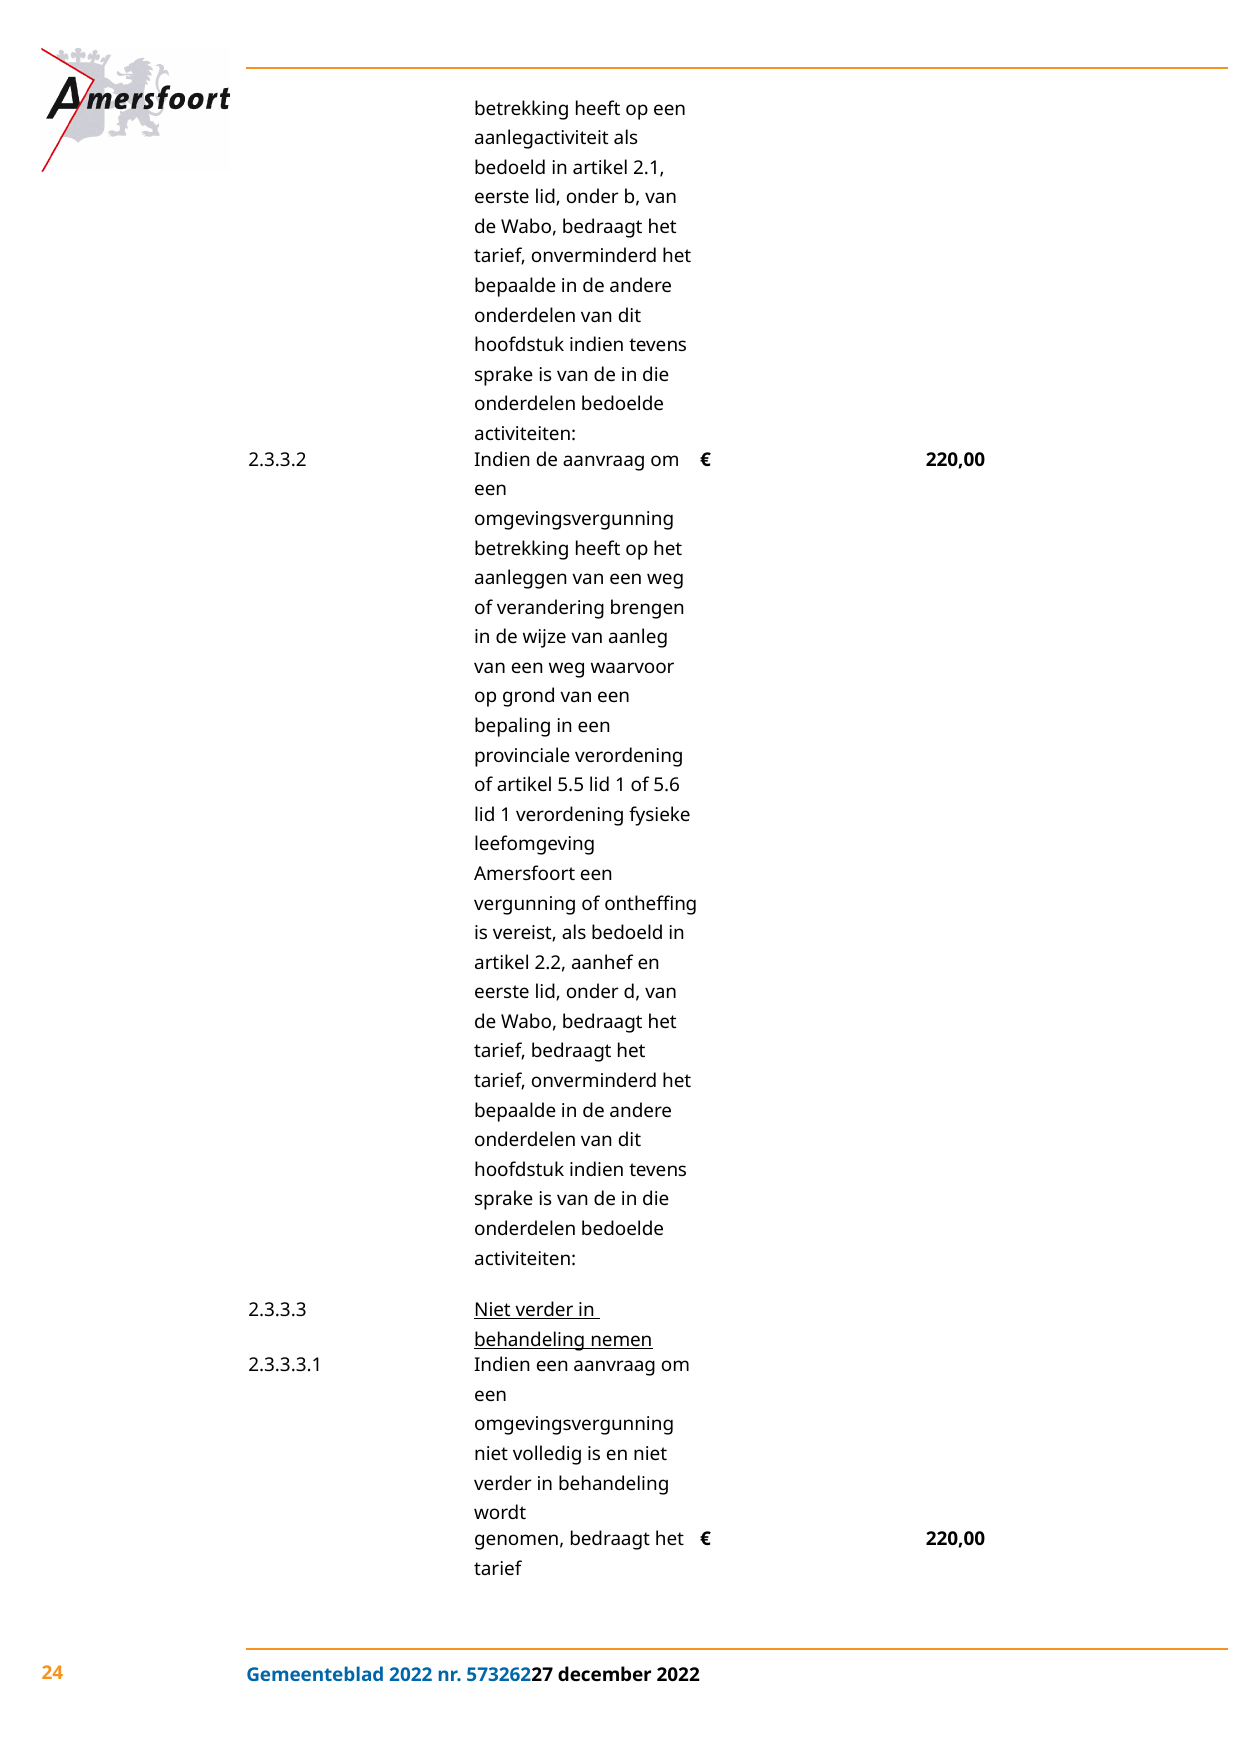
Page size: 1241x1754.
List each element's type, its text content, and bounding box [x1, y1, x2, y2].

table_cell [248, 1525, 474, 1580]
table_cell € [700, 446, 926, 1270]
picture [41, 47, 231, 172]
table_cell [926, 95, 1152, 446]
table_cell [474, 1580, 700, 1606]
table_cell 220,00 [926, 1525, 1152, 1580]
table_cell [248, 95, 474, 446]
table_cell [474, 1270, 700, 1296]
table_cell [700, 1351, 926, 1525]
table_cell Indien een aanvraag om een omgevingsvergunning niet volledig is en niet verder in behandeling wordt [474, 1351, 700, 1525]
table_cell 2.3.3.2 [248, 446, 474, 1270]
table_cell 2.3.3.3.1 [248, 1351, 474, 1525]
table_cell [700, 1270, 926, 1296]
table_cell [248, 1580, 474, 1606]
table_cell [700, 95, 926, 446]
table_cell genomen, bedraagt het tarief [474, 1525, 700, 1580]
table_cell betrekking heeft op een aanlegactiviteit als bedoeld in artikel 2.1, eerste lid, onder b, van de Wabo, bedraagt het tarief, onverminderd het bepaalde in de andere onderdelen van dit hoofdstuk indien tevens sprake is van de in die onderdelen bedoelde activiteiten: [474, 95, 700, 446]
table_cell [248, 1270, 474, 1296]
table_cell € [700, 1525, 926, 1580]
table_cell [926, 1296, 1152, 1351]
table_cell [700, 1296, 926, 1351]
table_cell [926, 1580, 1152, 1606]
table_cell 2.3.3.3 [248, 1296, 474, 1351]
table_cell [926, 1270, 1152, 1296]
table_cell Niet verder in behandeling nemen [474, 1296, 700, 1351]
table_cell [926, 1351, 1152, 1525]
table_cell [700, 1580, 926, 1606]
table_cell Indien de aanvraag om een omgevingsvergunning betrekking heeft op het aanleggen van een weg of verandering brengen in de wijze van aanleg van een weg waarvoor op grond van een bepaling in een provinciale verordening of artikel 5.5 lid 1 of 5.6 lid 1 verordening fysieke leefomgeving Amersfoort een vergunning of ontheffing is vereist, als bedoeld in artikel 2.2, aanhef en eerste lid, onder d, van de Wabo, bedraagt het tarief, bedraagt het tarief, onverminderd het bepaalde in de andere onderdelen van dit hoofdstuk indien tevens sprake is van de in die onderdelen bedoelde activiteiten: [474, 446, 700, 1270]
table_cell 220,00 [926, 446, 1152, 1270]
